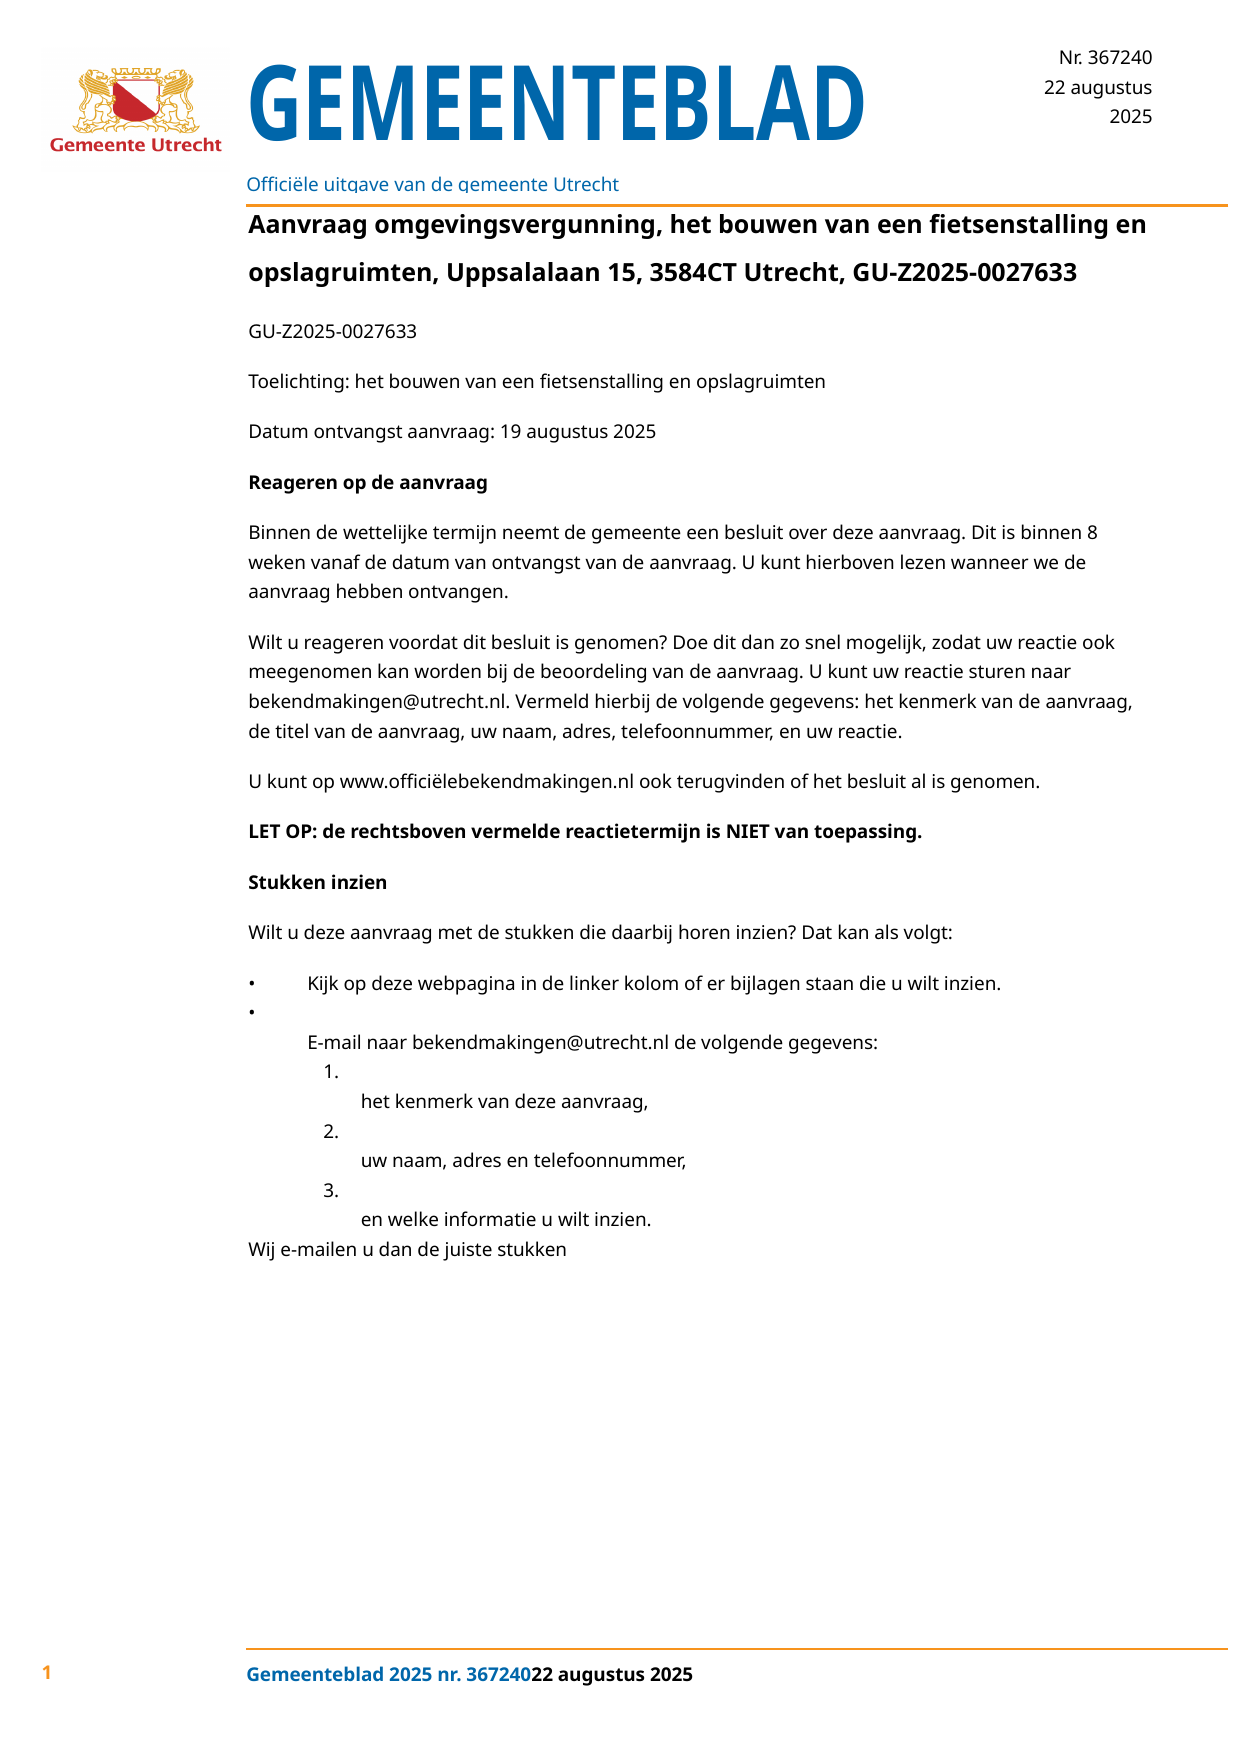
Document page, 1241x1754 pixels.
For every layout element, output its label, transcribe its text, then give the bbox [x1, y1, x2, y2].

text Reageren op de aanvraag [248, 469, 1152, 495]
text Wilt u deze aanvraag met de stukken die daarbij horen inzien? Dat kan als volgt: [248, 919, 1152, 945]
picture [41, 47, 231, 172]
text Wij e-mailen u dan de juiste stukken [248, 1236, 1152, 1262]
text Aanvraag omgevingsvergunning, het bouwen van een fietsenstalling en opslagruimten, Uppsalalaan 15, 3584CT Utrecht, GU-Z2025-0027633 [248, 207, 1152, 288]
text Datum ontvangst aanvraag: 19 augustus 2025 [248, 419, 1152, 444]
list het kenmerk van deze aanvraag, [323, 1088, 1152, 1114]
text Toelichting: het bouwen van een fietsenstalling en opslagruimten [248, 368, 1152, 394]
text Wilt u reageren voordat dit besluit is genomen? Doe dit dan zo snel mogelijk, zodat uw reactie ook meegenomen kan worden bij de beoordeling van de aanvraag. U kunt uw reactie sturen naar bekendmakingen@utrecht.nl. Vermeld hierbij de volgende gegevens: het kenmerk van de aanvraag, de titel van de aanvraag, uw naam, adres, telefoonnummer, en uw reactie. [248, 629, 1152, 744]
text Stukken inzien [248, 869, 1152, 895]
list uw naam, adres en telefoonnummer, [323, 1147, 1152, 1173]
text Binnen de wettelijke termijn neemt de gemeente een besluit over deze aanvraag. Dit is binnen 8 weken vanaf de datum van ontvangst van de aanvraag. U kunt hierboven lezen wanneer we de aanvraag hebben ontvangen. [248, 519, 1152, 604]
text GU-Z2025-0027633 [248, 318, 1152, 344]
list E-mail naar bekendmakingen@utrecht.nl de volgende gegevens: [248, 1029, 1152, 1055]
list Kijk op deze webpagina in de linker kolom of er bijlagen staan die u wilt inzien. [248, 970, 1152, 996]
list en welke informatie u wilt inzien. [323, 1207, 1152, 1232]
text U kunt op www.officiëlebekendmakingen.nl ook terugvinden of het besluit al is genomen. [248, 768, 1152, 794]
text LET OP: de rechtsboven vermelde reactietermijn is NIET van toepassing. [248, 819, 1152, 844]
